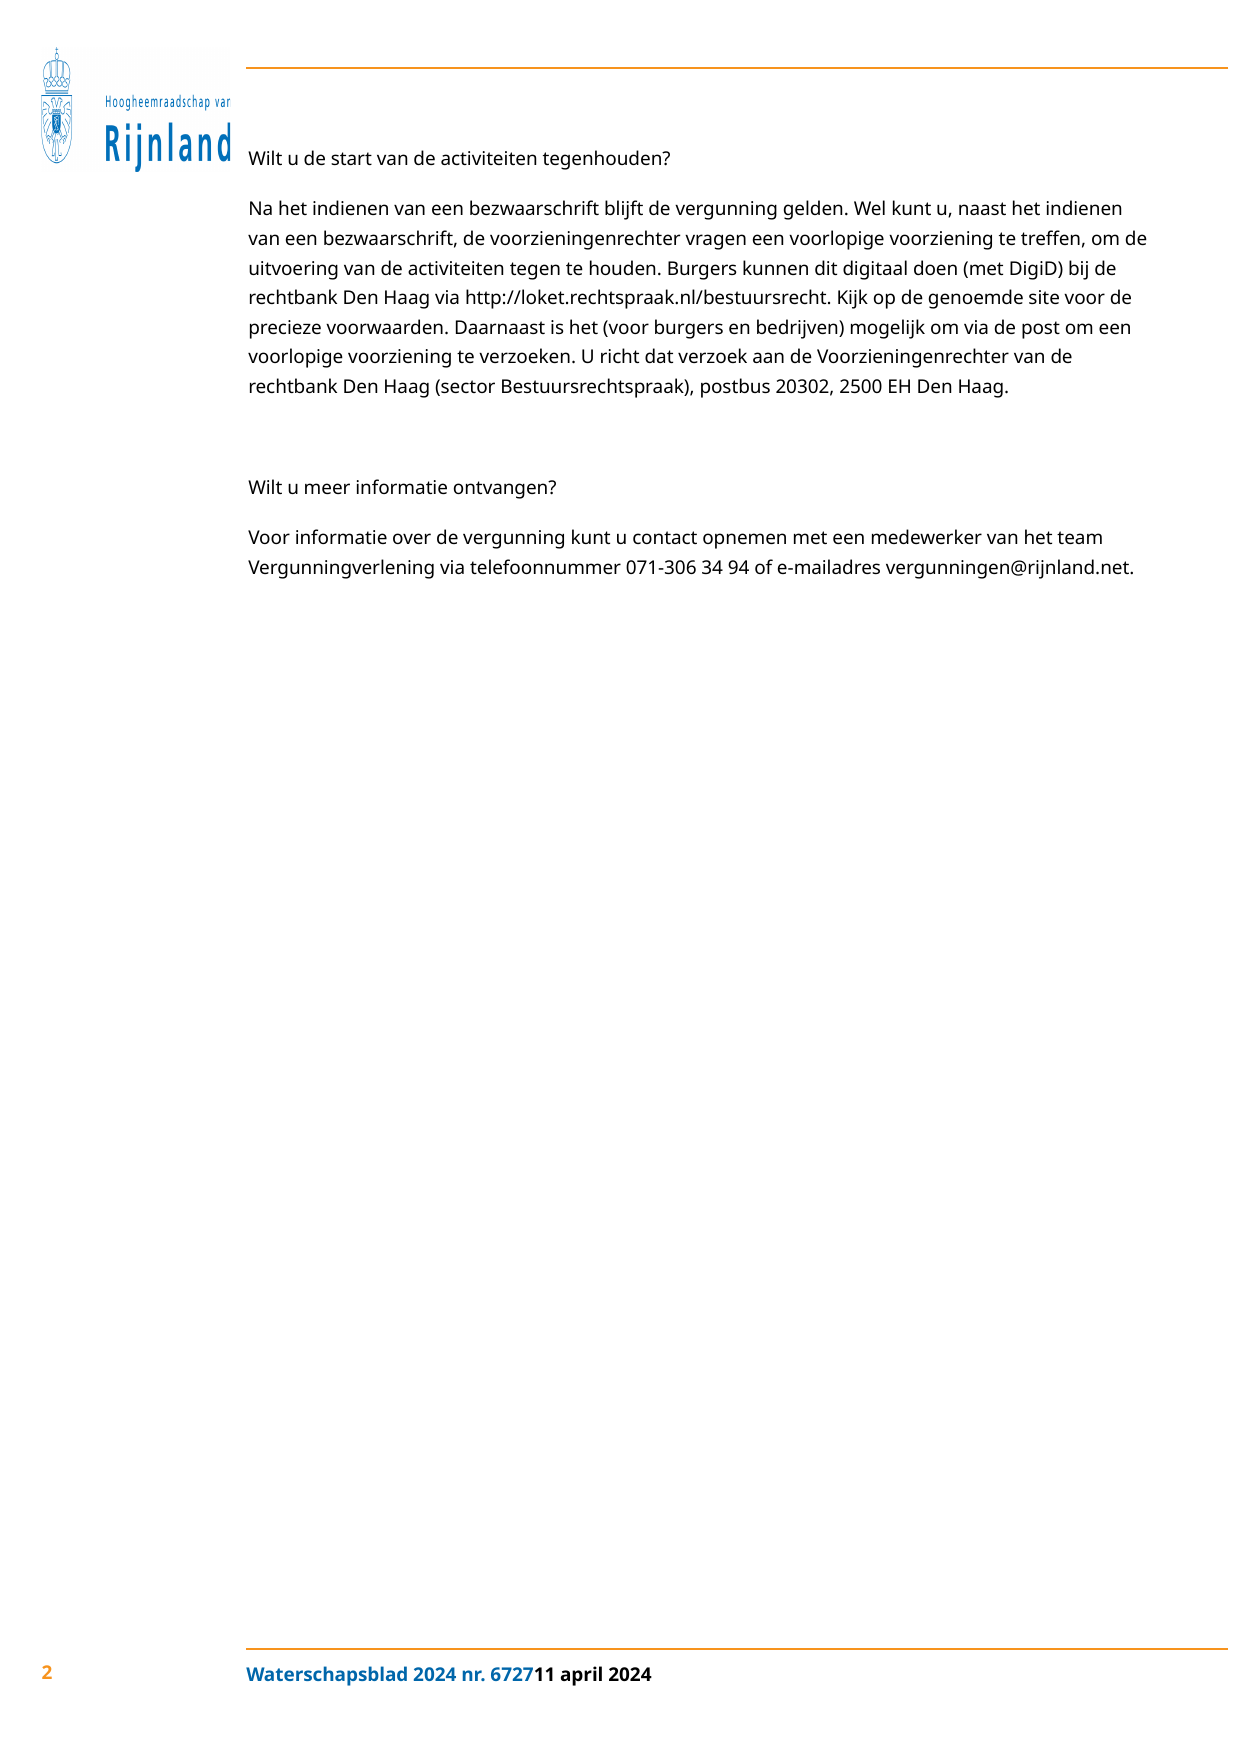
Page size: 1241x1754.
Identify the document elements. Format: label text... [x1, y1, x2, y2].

text Wilt u de start van de activiteiten tegenhouden? [248, 145, 1152, 171]
text Na het indienen van een bezwaarschrift blijft de vergunning gelden. Wel kunt u, naast het indienen van een bezwaarschrift, de voorzieningenrechter vragen een voorlopige voorziening te treffen, om de uitvoering van de activiteiten tegen te houden. Burgers kunnen dit digitaal doen (met DigiD) bij de rechtbank Den Haag via http://loket.rechtspraak.nl/bestuursrecht. Kijk op de genoemde site voor de precieze voorwaarden. Daarnaast is het (voor burgers en bedrijven) mogelijk om via de post om een voorlopige voorziening te verzoeken. U richt dat verzoek aan de Voorzieningenrechter van de rechtbank Den Haag (sector Bestuursrechtspraak), postbus 20302, 2500 EH Den Haag. [248, 196, 1152, 399]
text Wilt u meer informatie ontvangen? [248, 474, 1152, 500]
picture [41, 47, 231, 172]
text Voor informatie over de vergunning kunt u contact opnemen met een medewerker van het team Vergunningverlening via telefoonnummer 071-306 34 94 of e-mailadres vergunningen@rijnland.net. [248, 524, 1152, 580]
